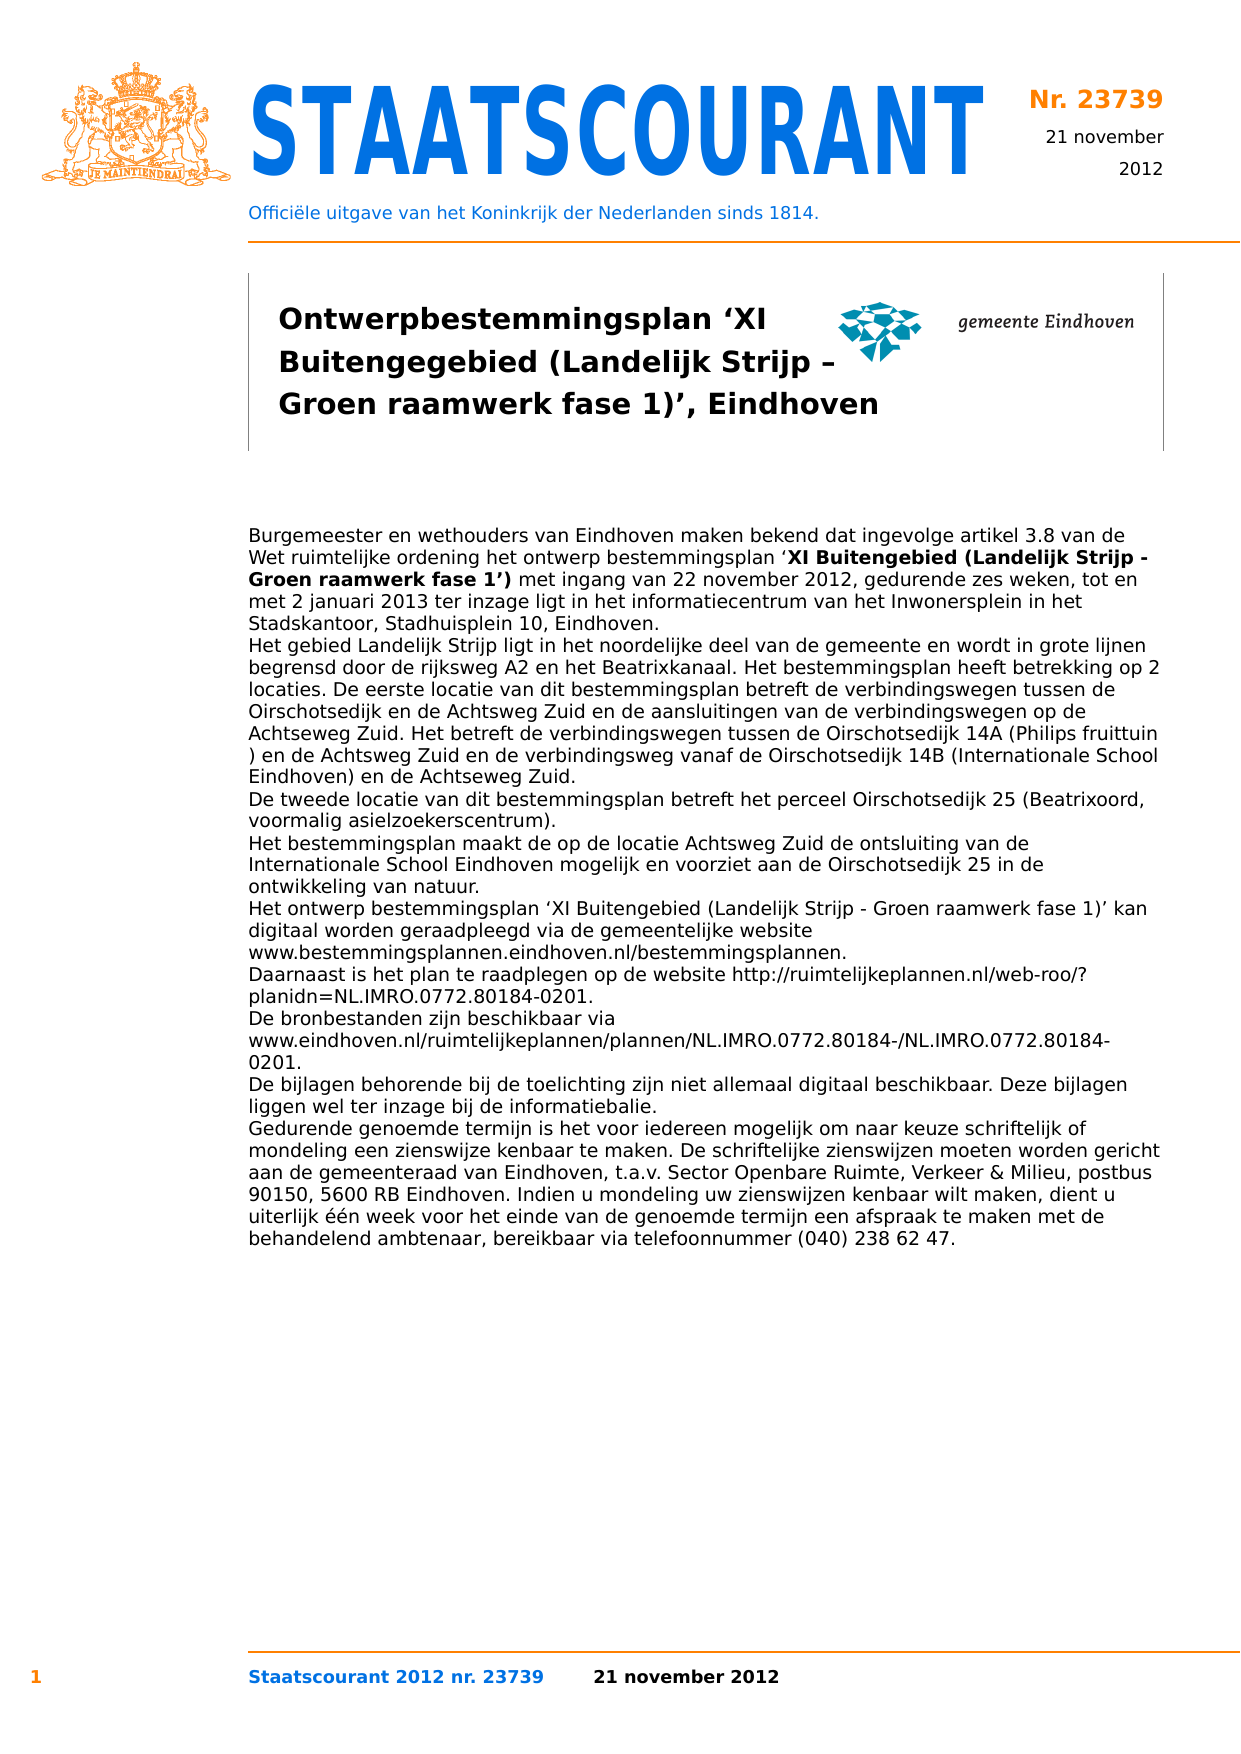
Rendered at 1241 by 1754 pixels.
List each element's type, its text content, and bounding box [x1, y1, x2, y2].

text Burgemeester en wethouders van Eindhoven maken bekend dat ingevolge artikel 3.8 van de Wet ruimtelijke ordening het ontwerp bestemmingsplan ‘XI Buitengebied (Landelijk Strijp - Groen raamwerk fase 1’) met ingang van 22 november 2012, gedurende zes weken, tot en met 2 januari 2013 ter inzage ligt in het informatiecentrum van het Inwonersplein in het Stadskantoor, Stadhuisplein 10, Eindhoven. [248, 525, 1163, 634]
picture [838, 302, 877, 326]
picture [873, 340, 881, 362]
text De tweede locatie van dit bestemmingsplan betreft het perceel Oirschotsedijk 25 (Beatrixoord, voormalig asielzoekerscentrum). [248, 788, 1163, 832]
table_header [25, 62, 248, 241]
text Daarnaast is het plan te raadplegen op de website http://ruimtelijkeplannen.nl/web-roo/?planidn=NL.IMRO.0772.80184-0201. [248, 964, 1163, 1008]
picture [887, 313, 904, 330]
text De bronbestanden zijn beschikbaar via www.eindhoven.nl/ruimtelijkeplannen/plannen/NL.IMRO.0772.80184-/NL.IMRO.0772.80184-0201. [248, 1008, 1163, 1074]
subtitle Ontwerpbestemmingsplan ‘XI Buitengegebied (Landelijk Strijp – Groen raamwerk fase 1)’, Eindhoven [249, 273, 1163, 451]
text Gedurende genoemde termijn is het voor iedereen mogelijk om naar keuze schriftelijk of mondeling een zienswijze kenbaar te maken. De schriftelijke zienswijzen moeten worden gericht aan de gemeenteraad van Eindhoven, t.a.v. Sector Openbare Ruimte, Verkeer & Milieu, postbus 90150, 5600 RB Eindhoven. Indien u mondeling uw zienswijzen kenbaar wilt maken, dient u uiterlijk één week voor het einde van de genoemde termijn een afspraak te maken met de behandelend ambtenaar, bereikbaar via telefoonnummer (040) 238 62 47. [248, 1118, 1163, 1250]
table_header Nr. 23739 [998, 62, 1240, 121]
table_cell Officiële uitgave van het Koninkrijk der Nederlanden sinds 1814. [248, 203, 1240, 241]
text De bijlagen behorende bij de toelichting zijn niet allemaal digitaal beschikbaar. Deze bijlagen liggen wel ter inzage bij de informatiebalie. [248, 1074, 1163, 1118]
text Het bestemmingsplan maakt de op de locatie Achtsweg Zuid de ontsluiting van de Internationale School Eindhoven mogelijk en voorziet aan de Oirschotsedijk 25 in de ontwikkeling van natuur. [248, 832, 1163, 898]
picture [838, 302, 1134, 362]
text Het ontwerp bestemmingsplan ‘XI Buitengebied (Landelijk Strijp - Groen raamwerk fase 1)’ kan digitaal worden geraadpleegd via de gemeentelijke website www.bestemmingsplannen.eindhoven.nl/bestemmingsplannen. [248, 898, 1163, 964]
picture [41, 62, 231, 186]
table_header STAATSCOURANT [248, 62, 998, 203]
table_cell 21 november [998, 121, 1240, 153]
table_cell 2012 [998, 153, 1240, 203]
text Het gebied Landelijk Strijp ligt in het noordelijke deel van de gemeente en wordt in grote lijnen begrensd door de rijksweg A2 en het Beatrixkanaal. Het bestemmingsplan heeft betrekking op 2 locaties. De eerste locatie van dit bestemmingsplan betreft de verbindingswegen tussen de Oirschotsedijk en de Achtsweg Zuid en de aansluitingen van de verbindingswegen op de Achtseweg Zuid. Het betreft de verbindingswegen tussen de Oirschotsedijk 14A (Philips fruittuin ) en de Achtsweg Zuid en de verbindingsweg vanaf de Oirschotsedijk 14B (Internationale School Eindhoven) en de Achtseweg Zuid. [248, 634, 1163, 788]
